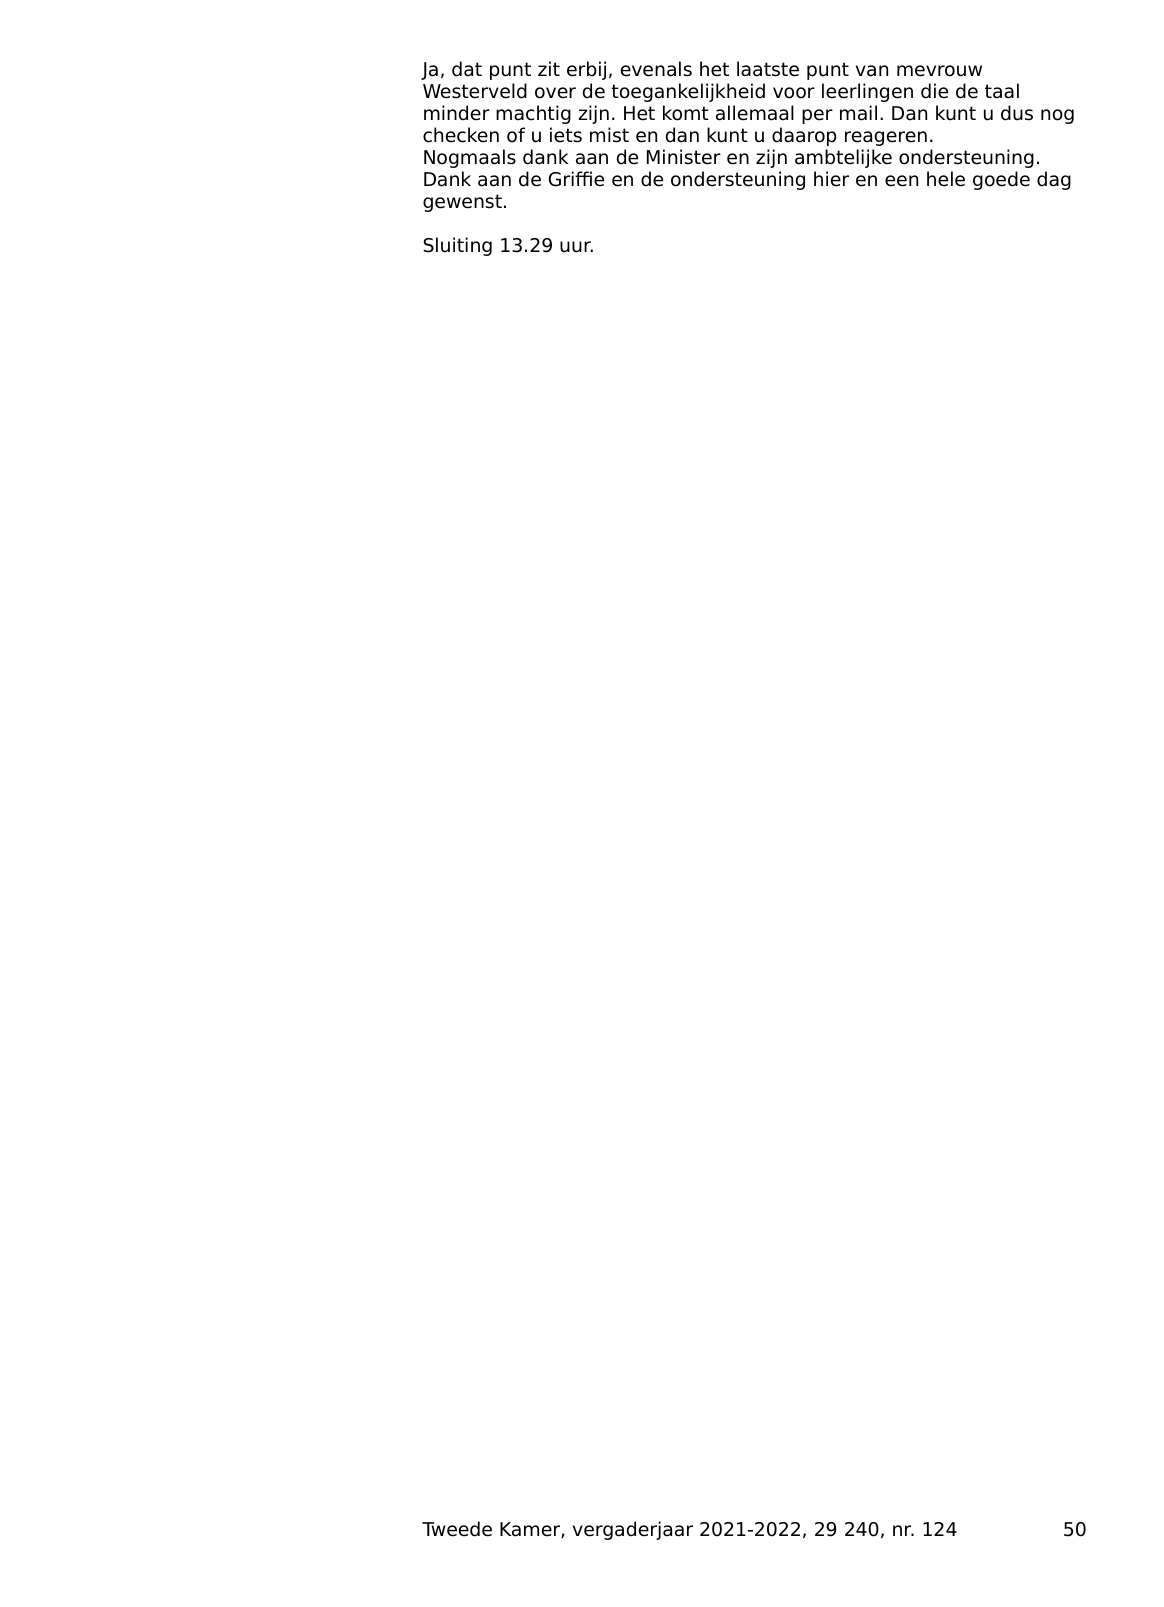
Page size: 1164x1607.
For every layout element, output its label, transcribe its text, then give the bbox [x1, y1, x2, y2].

text Sluiting 13.29 uur. [422, 235, 1087, 257]
text Ja, dat punt zit erbij, evenals het laatste punt van mevrouw Westerveld over de toegankelijkheid voor leerlingen die de taal minder machtig zijn. Het komt allemaal per mail. Dan kunt u dus nog checken of u iets mist en dan kunt u daarop reageren. [422, 59, 1087, 147]
text Nogmaals dank aan de Minister en zijn ambtelijke ondersteuning. Dank aan de Griffie en de ondersteuning hier en een hele goede dag gewenst. [422, 147, 1087, 213]
